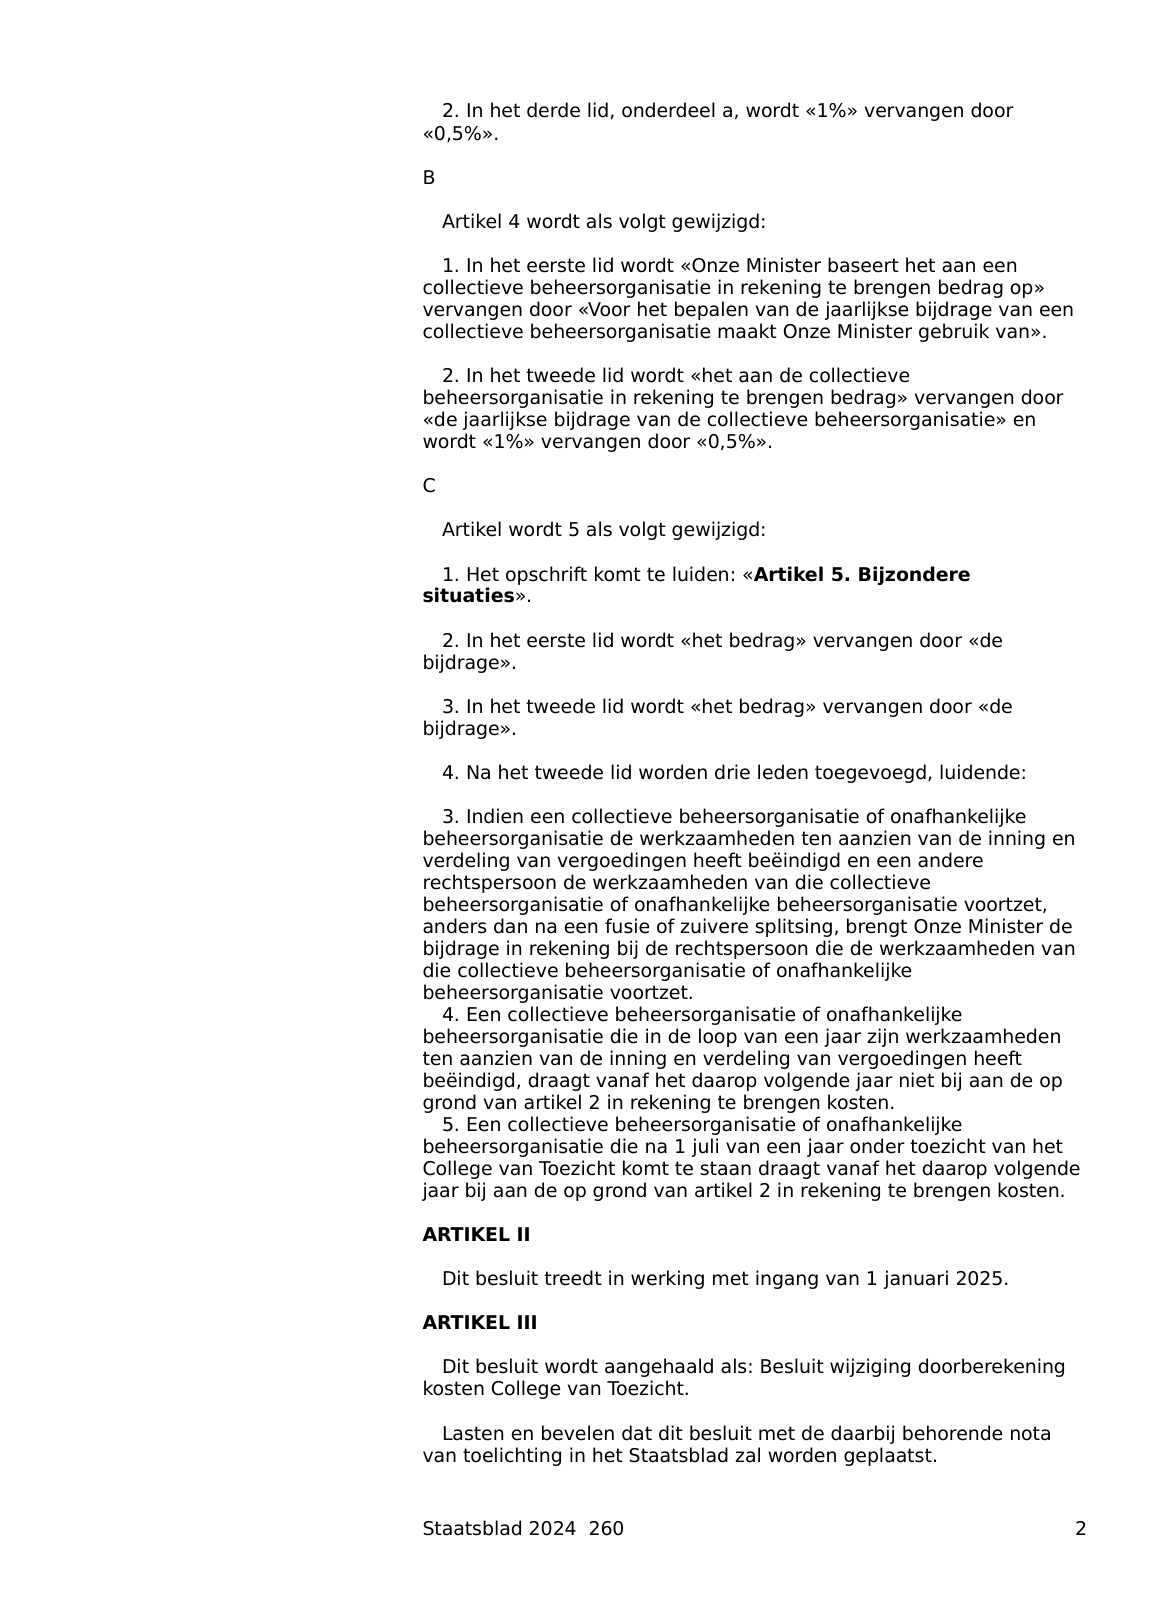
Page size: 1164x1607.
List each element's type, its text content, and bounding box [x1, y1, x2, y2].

text 2. In het tweede lid wordt «het aan de collectieve beheersorganisatie in rekening te brengen bedrag» vervangen door «de jaarlijkse bijdrage van de collectieve beheersorganisatie» en wordt «1%» vervangen door «0,5%». [422, 365, 1087, 453]
text Artikel wordt 5 als volgt gewijzigd: [422, 519, 1087, 541]
text 3. Indien een collectieve beheersorganisatie of onafhankelijke beheersorganisatie de werkzaamheden ten aanzien van de inning en verdeling van vergoedingen heeft beëindigd en een andere rechtspersoon de werkzaamheden van die collectieve beheersorganisatie of onafhankelijke beheersorganisatie voortzet, anders dan na een fusie of zuivere splitsing, brengt Onze Minister de bijdrage in rekening bij de rechtspersoon die de werkzaamheden van die collectieve beheersorganisatie of onafhankelijke beheersorganisatie voortzet. [422, 806, 1087, 1004]
text 2. In het eerste lid wordt «het bedrag» vervangen door «de bijdrage». [422, 629, 1087, 673]
text 1. In het eerste lid wordt «Onze Minister baseert het aan een collectieve beheersorganisatie in rekening te brengen bedrag op» vervangen door «Voor het bepalen van de jaarlijkse bijdrage van een collectieve beheersorganisatie maakt Onze Minister gebruik van». [422, 255, 1087, 343]
text Dit besluit wordt aangehaald als: Besluit wijziging doorberekening kosten College van Toezicht. [422, 1356, 1087, 1400]
text 4. Een collectieve beheersorganisatie of onafhankelijke beheersorganisatie die in de loop van een jaar zijn werkzaamheden ten aanzien van de inning en verdeling van vergoedingen heeft beëindigd, draagt vanaf het daarop volgende jaar niet bij aan de op grond van artikel 2 in rekening te brengen kosten. [422, 1004, 1087, 1114]
text Artikel 4 wordt als volgt gewijzigd: [422, 211, 1087, 233]
subtitle ARTIKEL III [422, 1312, 1087, 1334]
text 1. Het opschrift komt te luiden: «Artikel 5. Bijzondere situaties». [422, 563, 1087, 607]
text 4. Na het tweede lid worden drie leden toegevoegd, luidende: [422, 762, 1087, 784]
text 2. In het derde lid, onderdeel a, wordt «1%» vervangen door «0,5%». [422, 100, 1087, 144]
text Lasten en bevelen dat dit besluit met de daarbij behorende nota van toelichting in het Staatsblad zal worden geplaatst. [422, 1422, 1087, 1466]
text B [422, 167, 1087, 188]
subtitle ARTIKEL II [422, 1224, 1087, 1246]
text 3. In het tweede lid wordt «het bedrag» vervangen door «de bijdrage». [422, 696, 1087, 740]
text Dit besluit treedt in werking met ingang van 1 januari 2025. [422, 1268, 1087, 1290]
text 5. Een collectieve beheersorganisatie of onafhankelijke beheersorganisatie die na 1 juli van een jaar onder toezicht van het College van Toezicht komt te staan draagt vanaf het daarop volgende jaar bij aan de op grond van artikel 2 in rekening te brengen kosten. [422, 1114, 1087, 1202]
text C [422, 475, 1087, 497]
